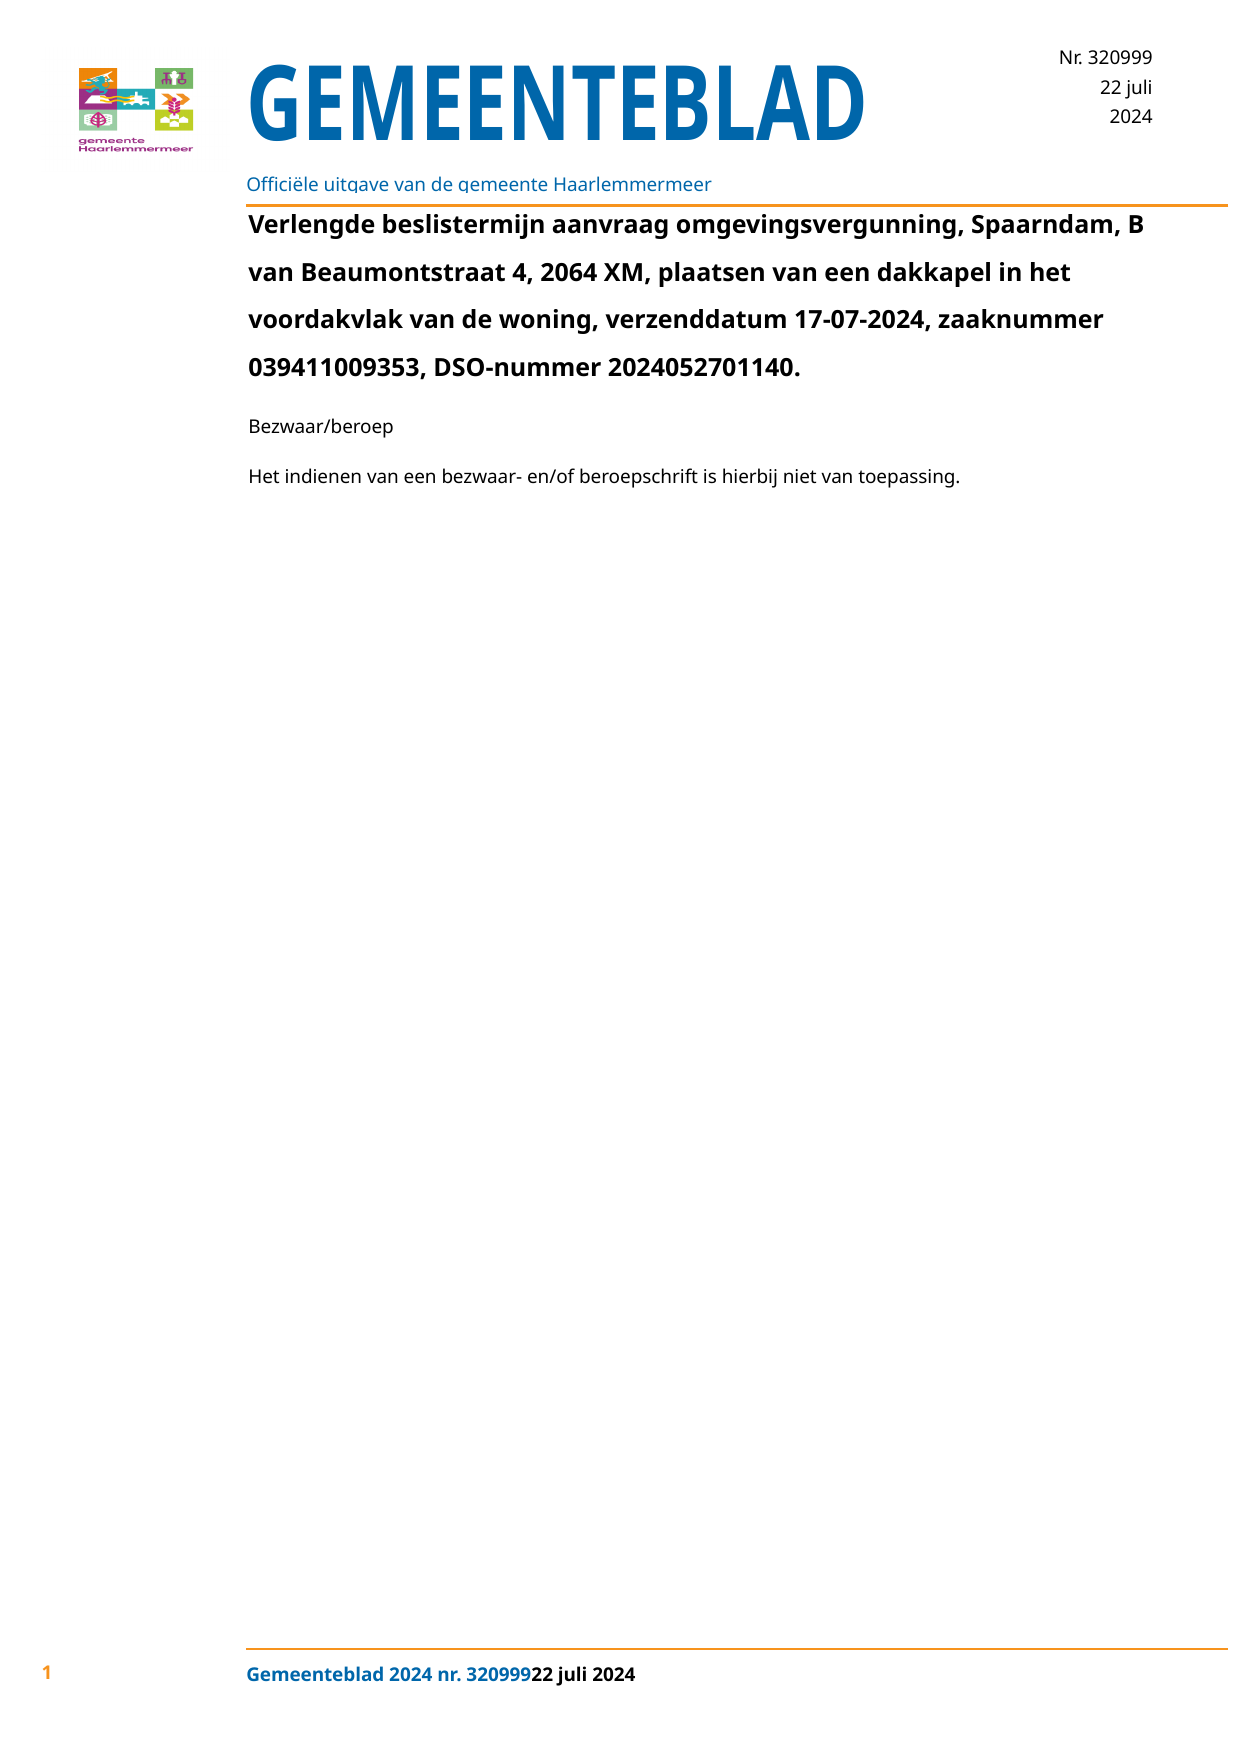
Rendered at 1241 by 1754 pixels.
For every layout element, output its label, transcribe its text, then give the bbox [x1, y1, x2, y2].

text Verlengde beslistermijn aanvraag omgevingsvergunning, Spaarndam, B van Beaumontstraat 4, 2064 XM, plaatsen van een dakkapel in het voordakvlak van de woning, verzenddatum 17-07-2024, zaaknummer 039411009353, DSO-nummer 2024052701140. [248, 207, 1152, 384]
text Het indienen van een bezwaar- en/of beroepschrift is hierbij niet van toepassing. [248, 463, 1152, 489]
picture [41, 47, 231, 172]
text Bezwaar/beroep [248, 413, 1152, 439]
